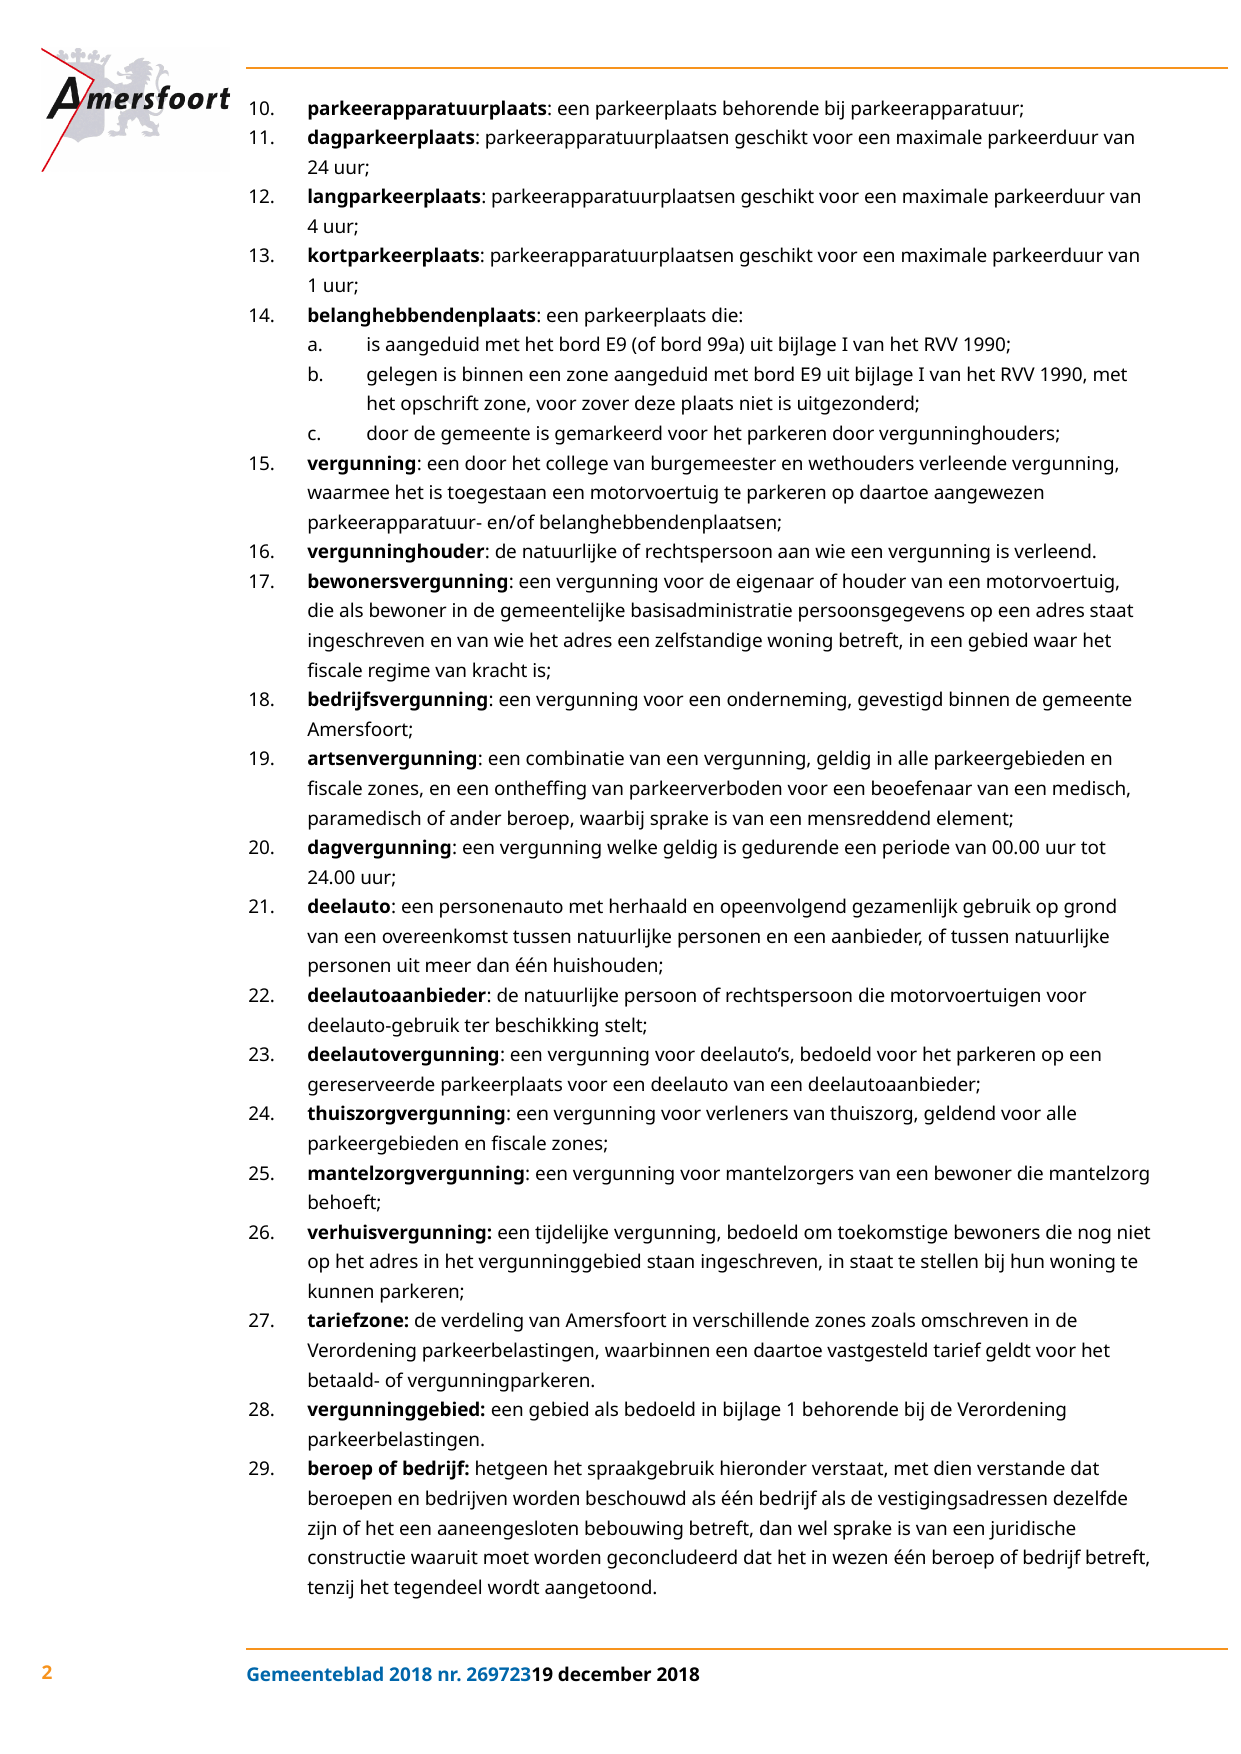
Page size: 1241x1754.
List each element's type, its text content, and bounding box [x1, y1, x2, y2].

list deelauto: een personenauto met herhaald en opeenvolgend gezamenlijk gebruik op grond van een overeenkomst tussen natuurlijke personen en een aanbieder, of tussen natuurlijke personen uit meer dan één huishouden; [248, 893, 1152, 978]
list thuiszorgvergunning: een vergunning voor verleners van thuiszorg, geldend voor alle parkeergebieden en fiscale zones; [248, 1101, 1152, 1156]
list artsenvergunning: een combinatie van een vergunning, geldig in alle parkeergebieden en fiscale zones, en een ontheffing van parkeerverboden voor een beoefenaar van een medisch, paramedisch of ander beroep, waarbij sprake is van een mensreddend element; [248, 746, 1152, 831]
list door de gemeente is gemarkeerd voor het parkeren door vergunninghouders; [307, 420, 1152, 446]
list verhuisvergunning: een tijdelijke vergunning, bedoeld om toekomstige bewoners die nog niet op het adres in het vergunninggebied staan ingeschreven, in staat te stellen bij hun woning te kunnen parkeren; [248, 1219, 1152, 1304]
list vergunninggebied: een gebied als bedoeld in bijlage 1 behorende bij de Verordening parkeerbelastingen. [248, 1396, 1152, 1452]
list deelautovergunning: een vergunning voor deelauto’s, bedoeld voor het parkeren op een gereserveerde parkeerplaats voor een deelauto van een deelautoaanbieder; [248, 1041, 1152, 1097]
list bedrijfsvergunning: een vergunning voor een onderneming, gevestigd binnen de gemeente Amersfoort; [248, 686, 1152, 742]
list parkeerapparatuurplaats: een parkeerplaats behorende bij parkeerapparatuur; [248, 95, 1152, 121]
list deelautoaanbieder: de natuurlijke persoon of rechtspersoon die motorvoertuigen voor deelauto-gebruik ter beschikking stelt; [248, 982, 1152, 1038]
picture [41, 47, 231, 172]
list langparkeerplaats: parkeerapparatuurplaatsen geschikt voor een maximale parkeerduur van 4 uur; [248, 183, 1152, 239]
list dagparkeerplaats: parkeerapparatuurplaatsen geschikt voor een maximale parkeerduur van 24 uur; [248, 124, 1152, 180]
list gelegen is binnen een zone aangeduid met bord E9 uit bijlage I van het RVV 1990, met het opschrift zone, voor zover deze plaats niet is uitgezonderd; [307, 361, 1152, 416]
list vergunninghouder: de natuurlijke of rechtspersoon aan wie een vergunning is verleend. [248, 538, 1152, 564]
list is aangeduid met het bord E9 (of bord 99a) uit bijlage I van het RVV 1990; [307, 331, 1152, 357]
list belanghebbendenplaats: een parkeerplaats die: [248, 302, 1152, 328]
list bewonersvergunning: een vergunning voor de eigenaar of houder van een motorvoertuig, die als bewoner in de gemeentelijke basisadministratie persoonsgegevens op een adres staat ingeschreven en van wie het adres een zelfstandige woning betreft, in een gebied waar het fiscale regime van kracht is; [248, 568, 1152, 683]
list vergunning: een door het college van burgemeester en wethouders verleende vergunning, waarmee het is toegestaan een motorvoertuig te parkeren op daartoe aangewezen parkeerapparatuur- en/of belanghebbendenplaatsen; [248, 450, 1152, 535]
list mantelzorgvergunning: een vergunning voor mantelzorgers van een bewoner die mantelzorg behoeft; [248, 1160, 1152, 1215]
list tariefzone: de verdeling van Amersfoort in verschillende zones zoals omschreven in de Verordening parkeerbelastingen, waarbinnen een daartoe vastgesteld tarief geldt voor het betaald- of vergunningparkeren. [248, 1308, 1152, 1393]
list beroep of bedrijf: hetgeen het spraakgebruik hieronder verstaat, met dien verstande dat beroepen en bedrijven worden beschouwd als één bedrijf als de vestigingsadressen dezelfde zijn of het een aaneengesloten bebouwing betreft, dan wel sprake is van een juridische constructie waaruit moet worden geconcludeerd dat het in wezen één beroep of bedrijf betreft, tenzij het tegendeel wordt aangetoond. [248, 1456, 1152, 1600]
list kortparkeerplaats: parkeerapparatuurplaatsen geschikt voor een maximale parkeerduur van 1 uur; [248, 243, 1152, 298]
list dagvergunning: een vergunning welke geldig is gedurende een periode van 00.00 uur tot 24.00 uur; [248, 834, 1152, 890]
